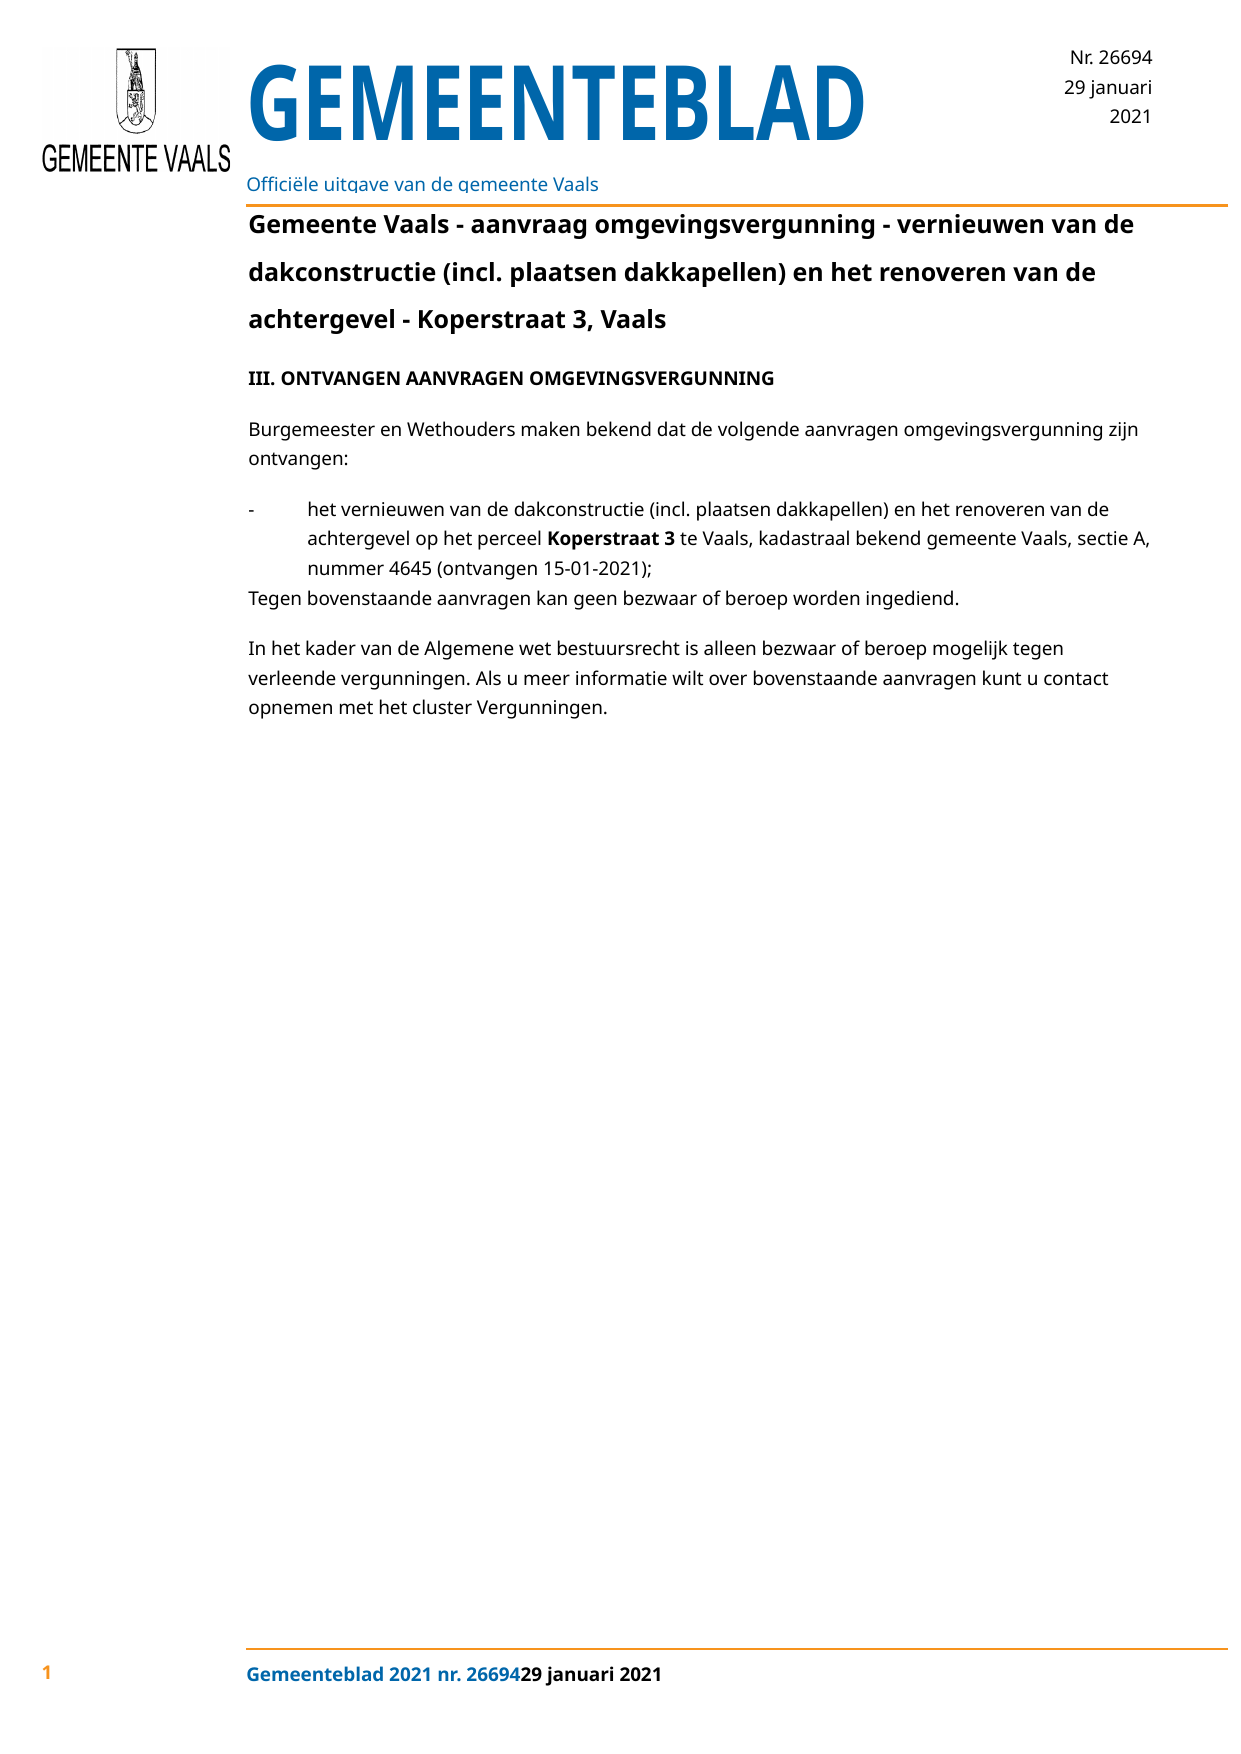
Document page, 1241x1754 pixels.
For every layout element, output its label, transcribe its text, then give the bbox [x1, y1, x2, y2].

text In het kader van de Algemene wet bestuursrecht is alleen bezwaar of beroep mogelijk tegen verleende vergunningen. Als u meer informatie wilt over bovenstaande aanvragen kunt u contact opnemen met het cluster Vergunningen. [248, 635, 1152, 720]
text Burgemeester en Wethouders maken bekend dat de volgende aanvragen omgevingsvergunning zijn ontvangen: [248, 416, 1152, 471]
text Tegen bovenstaande aanvragen kan geen bezwaar of beroep worden ingediend. [248, 585, 1152, 610]
picture [41, 47, 231, 172]
list het vernieuwen van de dakconstructie (incl. plaatsen dakkapellen) en het renoveren van de achtergevel op het perceel Koperstraat 3 te Vaals, kadastraal bekend gemeente Vaals, sectie A, nummer 4645 (ontvangen 15-01-2021); [248, 496, 1152, 581]
text III. ONTVANGEN AANVRAGEN OMGEVINGSVERGUNNING [248, 366, 1152, 391]
text Gemeente Vaals - aanvraag omgevingsvergunning - vernieuwen van de dakconstructie (incl. plaatsen dakkapellen) en het renoveren van de achtergevel - Koperstraat 3, Vaals [248, 207, 1152, 336]
